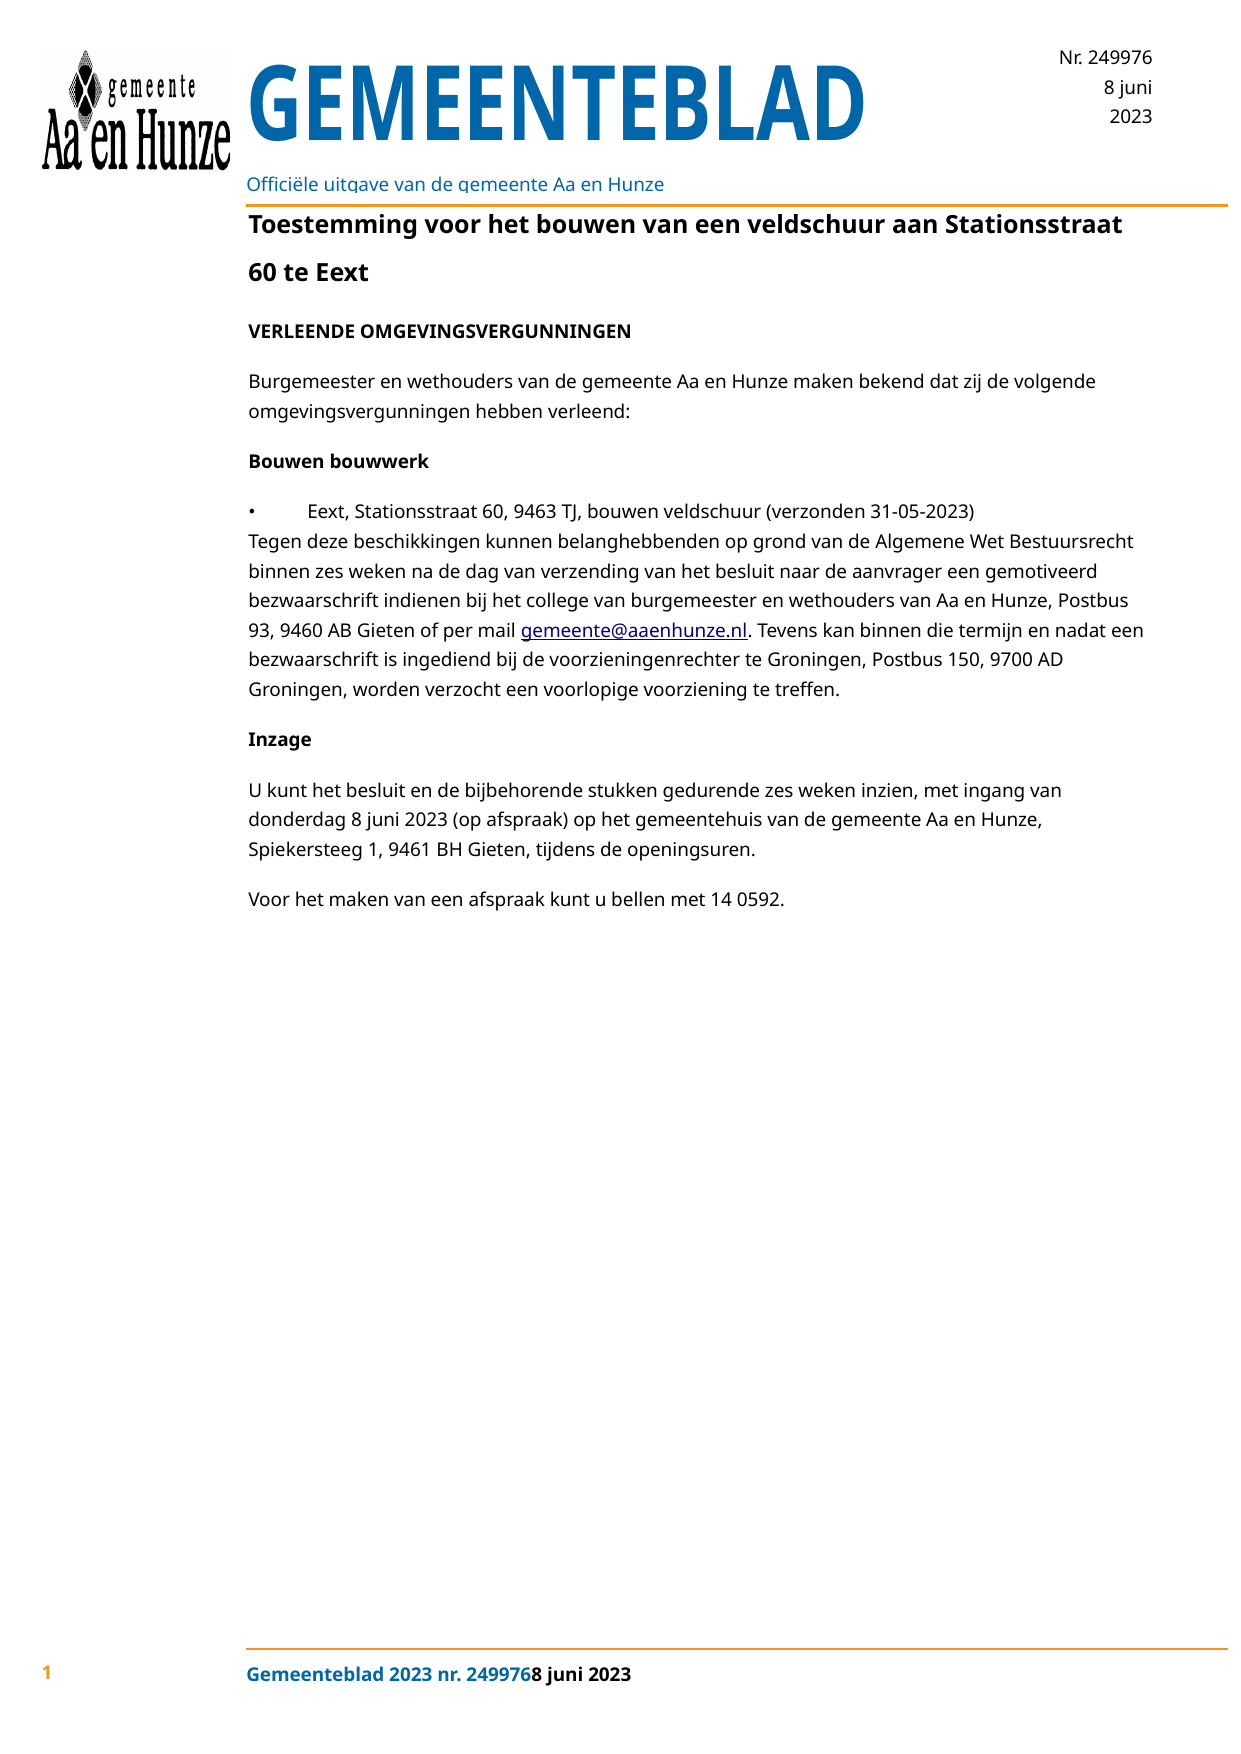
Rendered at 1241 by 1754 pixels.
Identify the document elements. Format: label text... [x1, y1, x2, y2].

list Eext, Stationsstraat 60, 9463 TJ, bouwen veldschuur (verzonden 31-05-2023) [248, 499, 1152, 524]
text Burgemeester en wethouders van de gemeente Aa en Hunze maken bekend dat zij de volgende omgevingsvergunningen hebben verleend: [248, 368, 1152, 424]
text Inzage [248, 727, 1152, 752]
picture [41, 47, 231, 172]
text Tegen deze beschikkingen kunnen belanghebbenden op grond van de Algemene Wet Bestuursrecht binnen zes weken na de dag van verzending van het besluit naar de aanvrager een gemotiveerd bezwaarschrift indienen bij het college van burgemeester en wethouders van Aa en Hunze, Postbus 93, 9460 AB Gieten of per mail gemeente@aaenhunze.nl. Tevens kan binnen die termijn en nadat een bezwaarschrift is ingediend bij de voorzieningenrechter te Groningen, Postbus 150, 9700 AD Groningen, worden verzocht een voorlopige voorziening te treffen. [248, 528, 1152, 702]
text Bouwen bouwwerk [248, 448, 1152, 474]
text Voor het maken van een afspraak kunt u bellen met 14 0592. [248, 887, 1152, 912]
text Toestemming voor het bouwen van een veldschuur aan Stationsstraat 60 te Eext [248, 207, 1152, 288]
text VERLEENDE OMGEVINGSVERGUNNINGEN [248, 318, 1152, 344]
text U kunt het besluit en de bijbehorende stukken gedurende zes weken inzien, met ingang van donderdag 8 juni 2023 (op afspraak) op het gemeentehuis van de gemeente Aa en Hunze, Spiekersteeg 1, 9461 BH Gieten, tijdens de openingsuren. [248, 777, 1152, 862]
